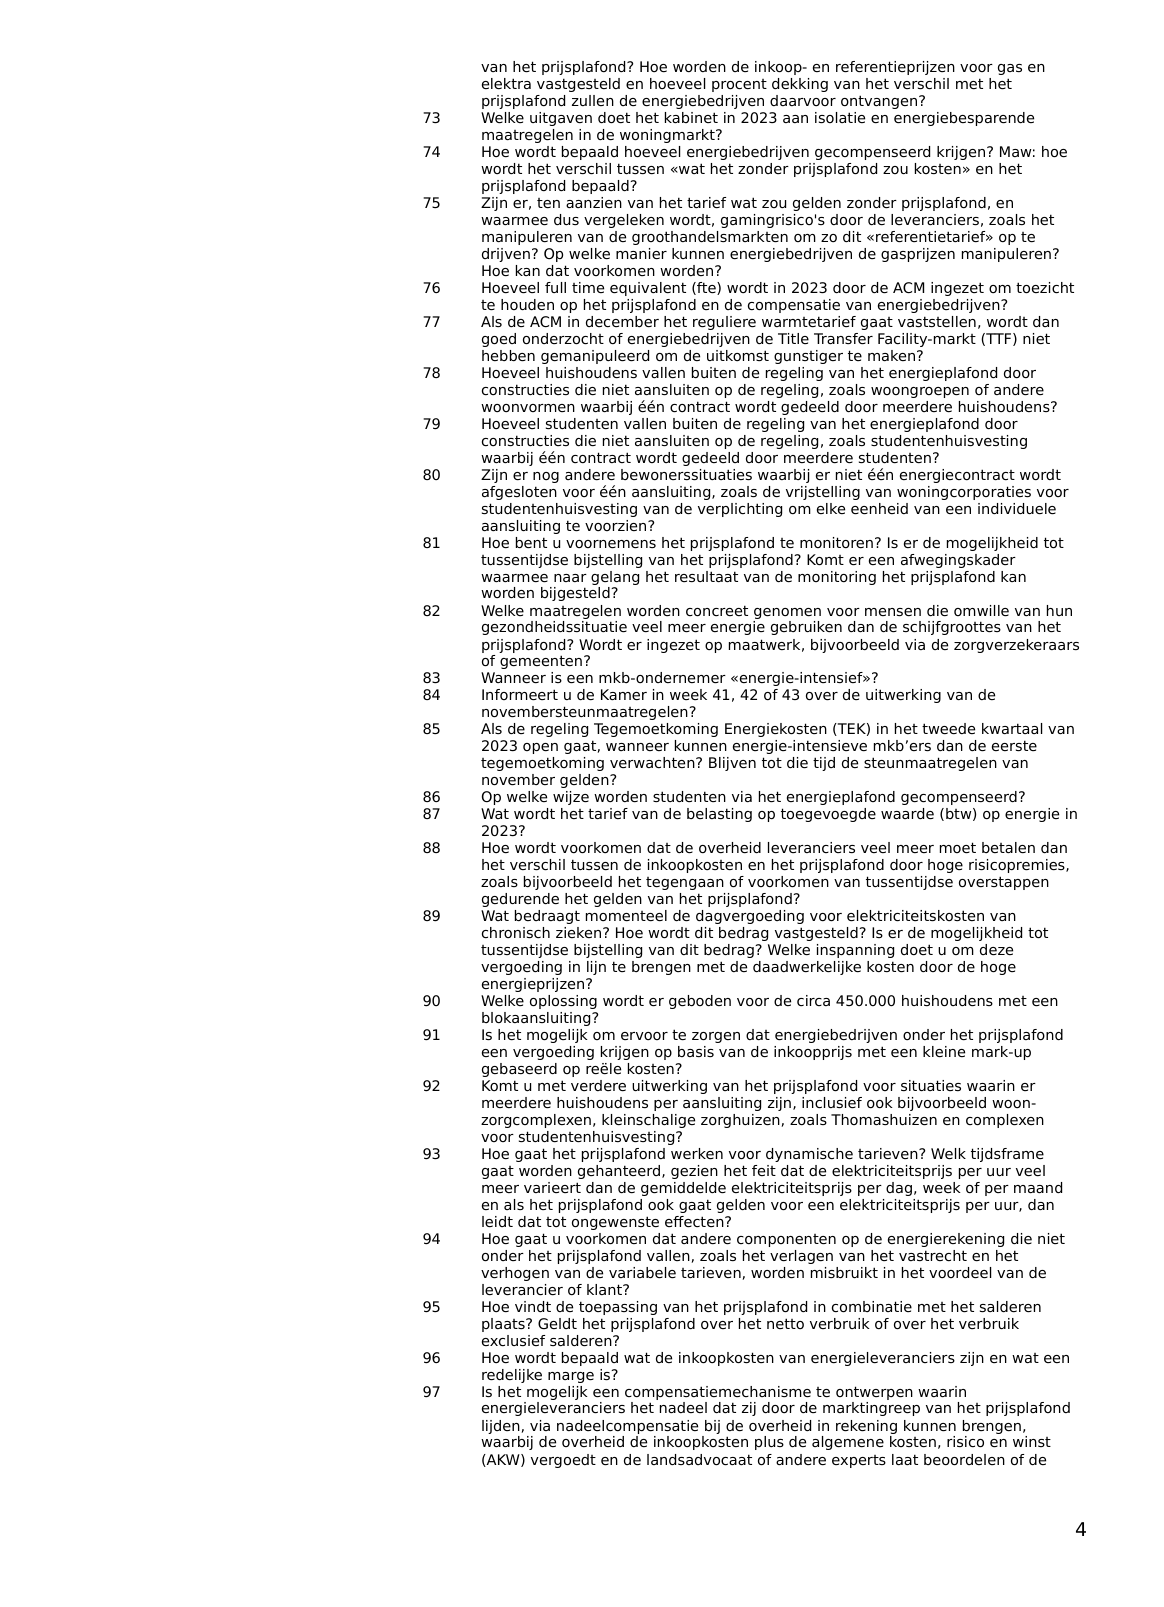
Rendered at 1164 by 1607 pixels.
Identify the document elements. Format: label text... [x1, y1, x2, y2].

table_cell Zijn er nog andere bewonerssituaties waarbij er niet één energiecontract wordt afgesloten voor één aansluiting, zoals de vrijstelling van woningcorporaties voor studentenhuisvesting van de verplichting om elke eenheid van een individuele aansluiting te voorzien? [475, 467, 1087, 534]
table_cell Hoe vindt de toepassing van het prijsplafond in combinatie met het salderen plaats? Geldt het prijsplafond over het netto verbruik of over het verbruik exclusief salderen? [475, 1299, 1087, 1349]
table_cell 89 [422, 908, 475, 993]
table_cell [422, 59, 475, 110]
table_cell 79 [422, 416, 475, 467]
table_cell Hoe gaat het prijsplafond werken voor dynamische tarieven? Welk tijdsframe gaat worden gehanteerd, gezien het feit dat de elektriciteitsprijs per uur veel meer varieert dan de gemiddelde elektriciteitsprijs per dag, week of per maand en als het prijsplafond ook gaat gelden voor een elektriciteitsprijs per uur, dan leidt dat tot ongewenste effecten? [475, 1146, 1087, 1231]
table_cell Hoe wordt voorkomen dat de overheid leveranciers veel meer moet betalen dan het verschil tussen de inkoopkosten en het prijsplafond door hoge risicopremies, zoals bijvoorbeeld het tegengaan of voorkomen van tussentijdse overstappen gedurende het gelden van het prijsplafond? [475, 840, 1087, 908]
table_cell 97 [422, 1384, 475, 1468]
table_cell Wat wordt het tarief van de belasting op toegevoegde waarde (btw) op energie in 2023? [475, 806, 1087, 840]
table_cell 86 [422, 789, 475, 806]
table_cell Welke oplossing wordt er geboden voor de circa 450.000 huishoudens met een blokaansluiting? [475, 993, 1087, 1027]
table_cell 84 [422, 687, 475, 721]
table_cell Hoe wordt bepaald wat de inkoopkosten van energieleveranciers zijn en wat een redelijke marge is? [475, 1350, 1087, 1383]
table_cell Is het mogelijk een compensatiemechanisme te ontwerpen waarin energieleveranciers het nadeel dat zij door de marktingreep van het prijsplafond lijden, via nadeelcompensatie bij de overheid in rekening kunnen brengen, waarbij de overheid de inkoopkosten plus de algemene kosten, risico en winst (AKW) vergoedt en de landsadvocaat of andere experts laat beoordelen of de [475, 1384, 1087, 1468]
table_cell Hoeveel studenten vallen buiten de regeling van het energieplafond door constructies die niet aansluiten op de regeling, zoals studentenhuisvesting waarbij één contract wordt gedeeld door meerdere studenten? [475, 416, 1087, 467]
table_cell 96 [422, 1350, 475, 1383]
table_cell 82 [422, 603, 475, 670]
table_cell Op welke wijze worden studenten via het energieplafond gecompenseerd? [475, 789, 1087, 806]
table_cell Hoeveel huishoudens vallen buiten de regeling van het energieplafond door constructies die niet aansluiten op de regeling, zoals woongroepen of andere woonvormen waarbij één contract wordt gedeeld door meerdere huishoudens? [475, 365, 1087, 416]
table_cell 88 [422, 840, 475, 908]
table_cell Als de regeling Tegemoetkoming Energiekosten (TEK) in het tweede kwartaal van 2023 open gaat, wanneer kunnen energie-intensieve mkb’ers dan de eerste tegemoetkoming verwachten? Blijven tot die tijd de steunmaatregelen van november gelden? [475, 721, 1087, 789]
table_cell Wat bedraagt momenteel de dagvergoeding voor elektriciteitskosten van chronisch zieken? Hoe wordt dit bedrag vastgesteld? Is er de mogelijkheid tot tussentijdse bijstelling van dit bedrag? Welke inspanning doet u om deze vergoeding in lijn te brengen met de daadwerkelijke kosten door de hoge energieprijzen? [475, 908, 1087, 993]
table_cell 75 [422, 195, 475, 280]
table_cell Komt u met verdere uitwerking van het prijsplafond voor situaties waarin er meerdere huishoudens per aansluiting zijn, inclusief ook bijvoorbeeld woon-zorgcomplexen, kleinschalige zorghuizen, zoals Thomashuizen en complexen voor studentenhuisvesting? [475, 1078, 1087, 1146]
table_cell 95 [422, 1299, 475, 1349]
table_cell 83 [422, 670, 475, 687]
table_cell 90 [422, 993, 475, 1027]
table_cell Hoeveel full time equivalent (fte) wordt in 2023 door de ACM ingezet om toezicht te houden op het prijsplafond en de compensatie van energiebedrijven? [475, 280, 1087, 314]
table_cell 81 [422, 535, 475, 602]
table_cell 93 [422, 1146, 475, 1231]
table_cell 80 [422, 467, 475, 534]
table_cell 92 [422, 1078, 475, 1146]
table_cell Informeert u de Kamer in week 41, 42 of 43 over de uitwerking van de novembersteunmaatregelen? [475, 687, 1087, 721]
table_cell 76 [422, 280, 475, 314]
table_cell Wanneer is een mkb-ondernemer «energie-intensief»? [475, 670, 1087, 687]
table_cell Is het mogelijk om ervoor te zorgen dat energiebedrijven onder het prijsplafond een vergoeding krijgen op basis van de inkoopprijs met een kleine mark-up gebaseerd op reële kosten? [475, 1027, 1087, 1078]
table_cell Als de ACM in december het reguliere warmtetarief gaat vaststellen, wordt dan goed onderzocht of energiebedrijven de Title Transfer Facility-markt (TTF) niet hebben gemanipuleerd om de uitkomst gunstiger te maken? [475, 314, 1087, 365]
table_cell Hoe bent u voornemens het prijsplafond te monitoren? Is er de mogelijkheid tot tussentijdse bijstelling van het prijsplafond? Komt er een afwegingskader waarmee naar gelang het resultaat van de monitoring het prijsplafond kan worden bijgesteld? [475, 535, 1087, 602]
table_cell 73 [422, 110, 475, 144]
table_cell van het prijsplafond? Hoe worden de inkoop- en referentieprijzen voor gas en elektra vastgesteld en hoeveel procent dekking van het verschil met het prijsplafond zullen de energiebedrijven daarvoor ontvangen? [475, 59, 1087, 110]
table_cell Hoe gaat u voorkomen dat andere componenten op de energierekening die niet onder het prijsplafond vallen, zoals het verlagen van het vastrecht en het verhogen van de variabele tarieven, worden misbruikt in het voordeel van de leverancier of klant? [475, 1231, 1087, 1298]
table_cell 78 [422, 365, 475, 416]
table_cell 85 [422, 721, 475, 789]
table_cell 77 [422, 314, 475, 365]
table_cell Welke uitgaven doet het kabinet in 2023 aan isolatie en energiebesparende maatregelen in de woningmarkt? [475, 110, 1087, 144]
table_cell 74 [422, 144, 475, 195]
table_cell 91 [422, 1027, 475, 1078]
table_cell Welke maatregelen worden concreet genomen voor mensen die omwille van hun gezondheidssituatie veel meer energie gebruiken dan de schijfgroottes van het prijsplafond? Wordt er ingezet op maatwerk, bijvoorbeeld via de zorgverzekeraars of gemeenten? [475, 603, 1087, 670]
table_cell 94 [422, 1231, 475, 1298]
table_cell Hoe wordt bepaald hoeveel energiebedrijven gecompenseerd krijgen? Maw: hoe wordt het verschil tussen «wat het zonder prijsplafond zou kosten» en het prijsplafond bepaald? [475, 144, 1087, 195]
table_cell 87 [422, 806, 475, 840]
table_cell Zijn er, ten aanzien van het tarief wat zou gelden zonder prijsplafond, en waarmee dus vergeleken wordt, gamingrisico's door de leveranciers, zoals het manipuleren van de groothandelsmarkten om zo dit «referentietarief» op te drijven? Op welke manier kunnen energiebedrijven de gasprijzen manipuleren? Hoe kan dat voorkomen worden? [475, 195, 1087, 280]
